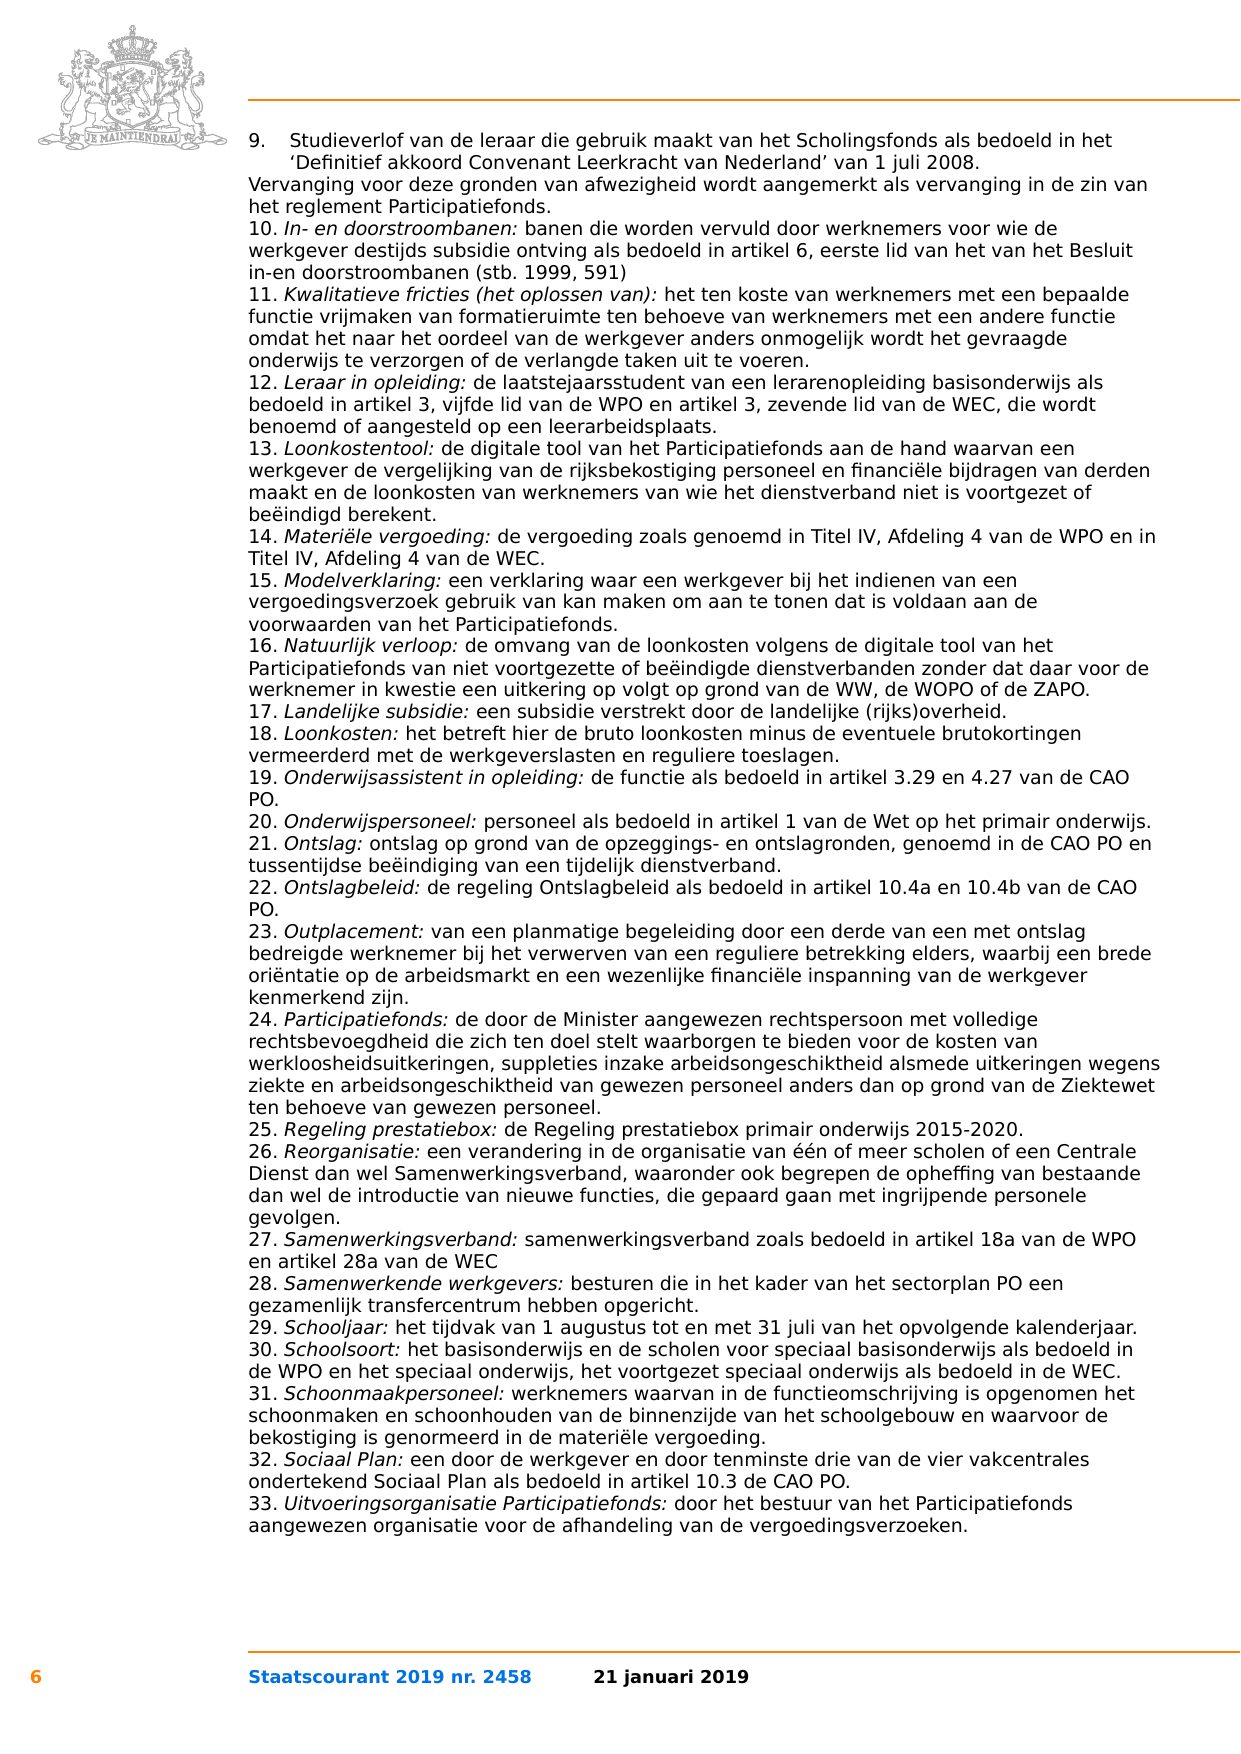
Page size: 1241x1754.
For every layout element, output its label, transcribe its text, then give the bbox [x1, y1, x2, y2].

text 20. Onderwijspersoneel: personeel als bedoeld in artikel 1 van de Wet op het primair onderwijs. [248, 811, 1163, 833]
text 15. Modelverklaring: een verklaring waar een werkgever bij het indienen van een vergoedingsverzoek gebruik van kan maken om aan te tonen dat is voldaan aan de voorwaarden van het Participatiefonds. [248, 569, 1163, 635]
text 13. Loonkostentool: de digitale tool van het Participatiefonds aan de hand waarvan een werkgever de vergelijking van de rijksbekostiging personeel en financiële bijdragen van derden maakt en de loonkosten van werknemers van wie het dienstverband niet is voortgezet of beëindigd berekent. [248, 438, 1163, 526]
text 16. Natuurlijk verloop: de omvang van de loonkosten volgens de digitale tool van het Participatiefonds van niet voortgezette of beëindigde dienstverbanden zonder dat daar voor de werknemer in kwestie een uitkering op volgt op grond van de WW, de WOPO of de ZAPO. [248, 635, 1163, 701]
text 18. Loonkosten: het betreft hier de bruto loonkosten minus de eventuele brutokortingen vermeerderd met de werkgeverslasten en reguliere toeslagen. [248, 723, 1163, 767]
text 31. Schoonmaakpersoneel: werknemers waarvan in de functieomschrijving is opgenomen het schoonmaken en schoonhouden van de binnenzijde van het schoolgebouw en waarvoor de bekostiging is genormeerd in de materiële vergoeding. [248, 1383, 1163, 1449]
text 27. Samenwerkingsverband: samenwerkingsverband zoals bedoeld in artikel 18a van de WPO en artikel 28a van de WEC [248, 1229, 1163, 1273]
text 33. Uitvoeringsorganisatie Participatiefonds: door het bestuur van het Participatiefonds aangewezen organisatie voor de afhandeling van de vergoedingsverzoeken. [248, 1493, 1163, 1537]
text 32. Sociaal Plan: een door de werkgever en door tenminste drie van de vier vakcentrales ondertekend Sociaal Plan als bedoeld in artikel 10.3 de CAO PO. [248, 1449, 1163, 1493]
text 25. Regeling prestatiebox: de Regeling prestatiebox primair onderwijs 2015-2020. [248, 1119, 1163, 1141]
text 22. Ontslagbeleid: de regeling Ontslagbeleid als bedoeld in artikel 10.4a en 10.4b van de CAO PO. [248, 877, 1163, 921]
text 21. Ontslag: ontslag op grond van de opzeggings- en ontslagronden, genoemd in de CAO PO en tussentijdse beëindiging van een tijdelijk dienstverband. [248, 833, 1163, 877]
text 26. Reorganisatie: een verandering in de organisatie van één of meer scholen of een Centrale Dienst dan wel Samenwerkingsverband, waaronder ook begrepen de opheffing van bestaande dan wel de introductie van nieuwe functies, die gepaard gaan met ingrijpende personele gevolgen. [248, 1141, 1163, 1229]
text 29. Schooljaar: het tijdvak van 1 augustus tot en met 31 juli van het opvolgende kalenderjaar. [248, 1317, 1163, 1339]
text 11. Kwalitatieve fricties (het oplossen van): het ten koste van werknemers met een bepaalde functie vrijmaken van formatieruimte ten behoeve van werknemers met een andere functie omdat het naar het oordeel van de werkgever anders onmogelijk wordt het gevraagde onderwijs te verzorgen of de verlangde taken uit te voeren. [248, 284, 1163, 372]
text 30. Schoolsoort: het basisonderwijs en de scholen voor speciaal basisonderwijs als bedoeld in de WPO en het speciaal onderwijs, het voortgezet speciaal onderwijs als bedoeld in de WEC. [248, 1339, 1163, 1383]
text 19. Onderwijsassistent in opleiding: de functie als bedoeld in artikel 3.29 en 4.27 van de CAO PO. [248, 767, 1163, 811]
text 24. Participatiefonds: de door de Minister aangewezen rechtspersoon met volledige rechtsbevoegdheid die zich ten doel stelt waarborgen te bieden voor de kosten van werkloosheidsuitkeringen, suppleties inzake arbeidsongeschiktheid alsmede uitkeringen wegens ziekte en arbeidsongeschiktheid van gewezen personeel anders dan op grond van de Ziektewet ten behoeve van gewezen personeel. [248, 1009, 1163, 1119]
text Vervanging voor deze gronden van afwezigheid wordt aangemerkt als vervanging in de zin van het reglement Participatiefonds. [248, 174, 1163, 218]
text 12. Leraar in opleiding: de laatstejaarsstudent van een lerarenopleiding basisonderwijs als bedoeld in artikel 3, vijfde lid van de WPO en artikel 3, zevende lid van de WEC, die wordt benoemd of aangesteld op een leerarbeidsplaats. [248, 372, 1163, 438]
text 10. In- en doorstroombanen: banen die worden vervuld door werknemers voor wie de werkgever destijds subsidie ontving als bedoeld in artikel 6, eerste lid van het van het Besluit in-en doorstroombanen (stb. 1999, 591) [248, 218, 1163, 284]
text 14. Materiële vergoeding: de vergoeding zoals genoemd in Titel IV, Afdeling 4 van de WPO en in Titel IV, Afdeling 4 van de WEC. [248, 526, 1163, 569]
text 17. Landelijke subsidie: een subsidie verstrekt door de landelijke (rijks)overheid. [248, 701, 1163, 723]
picture [38, 25, 227, 150]
text 9. Studieverlof van de leraar die gebruik maakt van het Scholingsfonds als bedoeld in het ‘Definitief akkoord Convenant Leerkracht van Nederland’ van 1 juli 2008. [248, 130, 1163, 174]
text 23. Outplacement: van een planmatige begeleiding door een derde van een met ontslag bedreigde werknemer bij het verwerven van een reguliere betrekking elders, waarbij een brede oriëntatie op de arbeidsmarkt en een wezenlijke financiële inspanning van de werkgever kenmerkend zijn. [248, 921, 1163, 1009]
text 28. Samenwerkende werkgevers: besturen die in het kader van het sectorplan PO een gezamenlijk transfercentrum hebben opgericht. [248, 1273, 1163, 1317]
